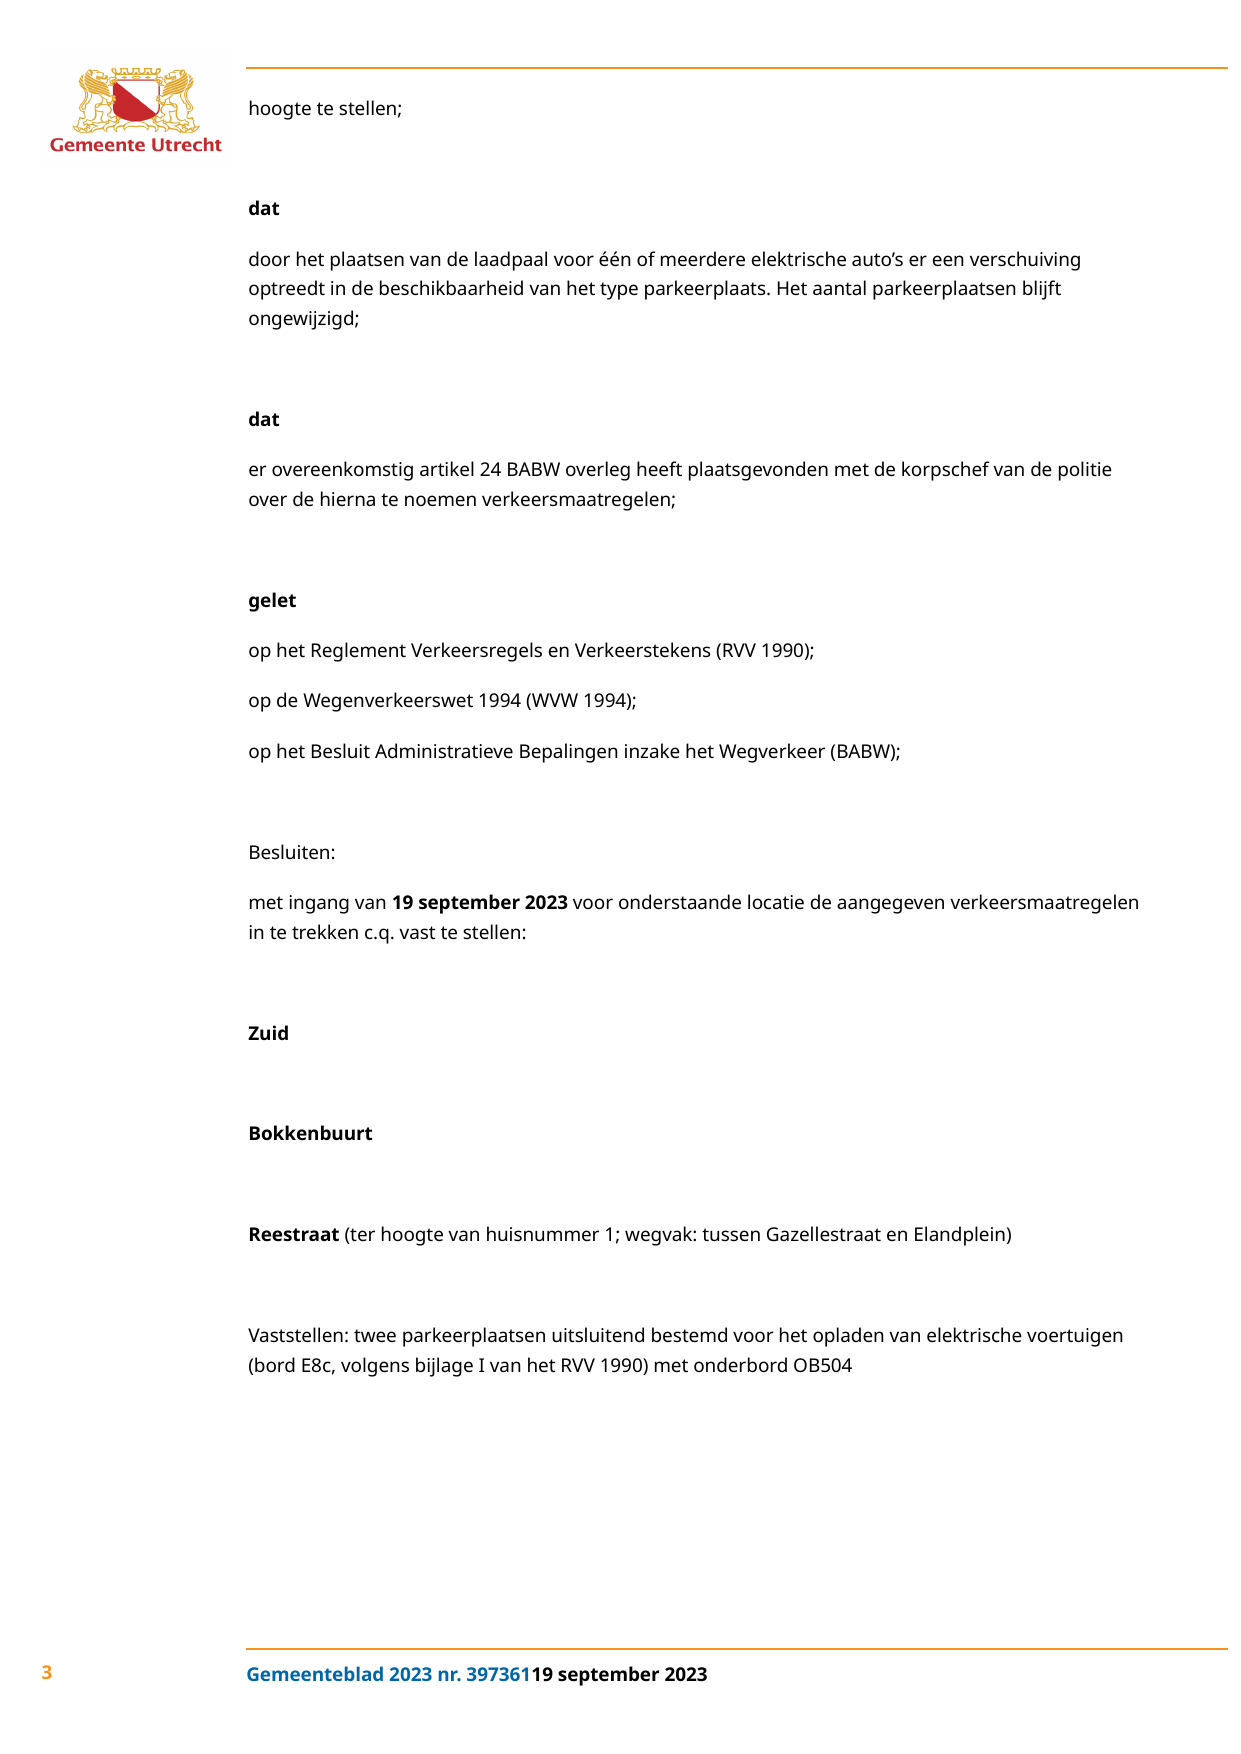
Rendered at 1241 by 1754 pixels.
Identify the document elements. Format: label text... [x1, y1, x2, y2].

text dat [248, 196, 1152, 221]
text Bokkenbuurt [248, 1121, 1152, 1146]
text op het Reglement Verkeersregels en Verkeerstekens (RVV 1990); [248, 637, 1152, 663]
picture [41, 47, 231, 172]
text Reestraat (ter hoogte van huisnummer 1; wegvak: tussen Gazellestraat en Elandplein) [248, 1221, 1152, 1247]
text Zuid [248, 1020, 1152, 1046]
text hoogte te stellen; [248, 95, 1152, 121]
text Besluiten: [248, 839, 1152, 865]
text er overeenkomstig artikel 24 BABW overleg heeft plaatsgevonden met de korpschef van de politie over de hierna te noemen verkeersmaatregelen; [248, 456, 1152, 512]
text dat [248, 406, 1152, 432]
text op de Wegenverkeerswet 1994 (WVW 1994); [248, 688, 1152, 713]
text met ingang van 19 september 2023 voor onderstaande locatie de aangegeven verkeersmaatregelen in te trekken c.q. vast te stellen: [248, 889, 1152, 945]
text door het plaatsen van de laadpaal voor één of meerdere elektrische auto’s er een verschuiving optreedt in de beschikbaarheid van het type parkeerplaats. Het aantal parkeerplaatsen blijft ongewijzigd; [248, 246, 1152, 331]
text Vaststellen: twee parkeerplaatsen uitsluitend bestemd voor het opladen van elektrische voertuigen (bord E8c, volgens bijlage I van het RVV 1990) met onderbord OB504 [248, 1322, 1152, 1378]
text op het Besluit Administratieve Bepalingen inzake het Wegverkeer (BABW); [248, 738, 1152, 764]
text gelet [248, 587, 1152, 613]
